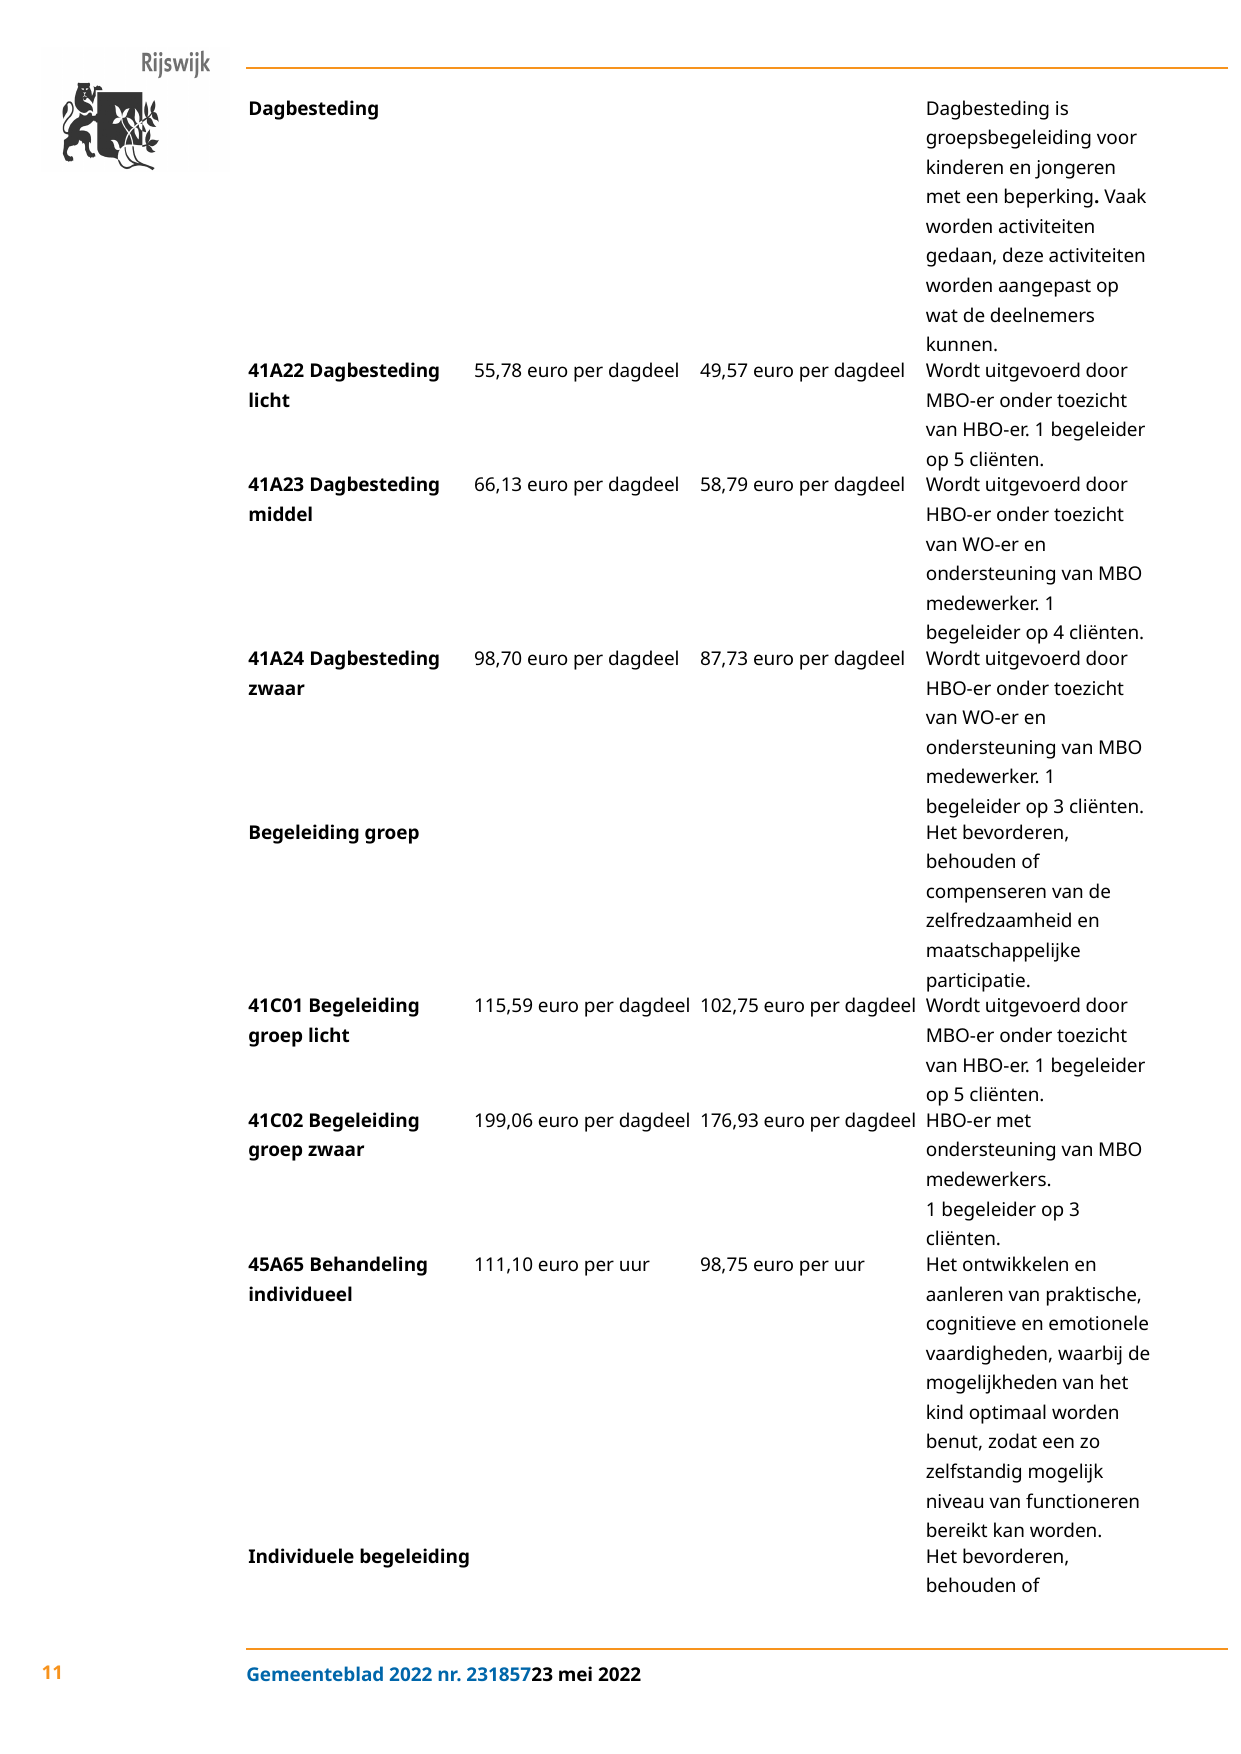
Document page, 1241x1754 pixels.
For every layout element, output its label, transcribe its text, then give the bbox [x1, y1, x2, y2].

table_cell Dagbesteding [248, 95, 474, 357]
table_cell Wordt uitgevoerd door HBO-er onder toezicht van WO-er en ondersteuning van MBO medewerker. 1 begeleider op 3 cliënten. [926, 645, 1152, 819]
table_cell 58,79 euro per dagdeel [700, 472, 926, 645]
table_cell 111,10 euro per uur [474, 1251, 700, 1543]
table_cell Wordt uitgevoerd door MBO-er onder toezicht van HBO-er. 1 begeleider op 5 cliënten. [926, 993, 1152, 1107]
table_cell Wordt uitgevoerd door HBO-er onder toezicht van WO-er en ondersteuning van MBO medewerker. 1 begeleider op 4 cliënten. [926, 472, 1152, 645]
table_cell [474, 819, 926, 993]
table_cell 49,57 euro per dagdeel [700, 357, 926, 472]
table_cell [474, 95, 926, 357]
table_cell 98,75 euro per uur [700, 1251, 926, 1543]
table_cell 41A24 Dagbesteding zwaar [248, 645, 474, 819]
table_cell 199,06 euro per dagdeel [474, 1107, 700, 1251]
table_cell 98,70 euro per dagdeel [474, 645, 700, 819]
table_cell 41C02 Begeleiding groep zwaar [248, 1107, 474, 1251]
table_cell Het ontwikkelen en aanleren van praktische, cognitieve en emotionele vaardigheden, waarbij de mogelijkheden van het kind optimaal worden benut, zodat een zo zelfstandig mogelijk niveau van functioneren bereikt kan worden. [926, 1251, 1152, 1543]
table_cell 45A65 Behandeling individueel [248, 1251, 474, 1543]
table_cell 66,13 euro per dagdeel [474, 472, 700, 645]
table_cell HBO-er met ondersteuning van MBO medewerkers. 1 begeleider op 3 cliënten. [926, 1107, 1152, 1251]
table_cell Dagbesteding is groepsbegeleiding voor kinderen en jongeren met een beperking. Vaak worden activiteiten gedaan, deze activiteiten worden aangepast op wat de deelnemers kunnen. [926, 95, 1152, 357]
table_cell 87,73 euro per dagdeel [700, 645, 926, 819]
table_cell Het bevorderen, behouden of [926, 1543, 1152, 1598]
table_cell 41A23 Dagbesteding middel [248, 472, 474, 645]
table_cell Het bevorderen, behouden of compenseren van de zelfredzaamheid en maatschappelijke participatie. [926, 819, 1152, 993]
picture [41, 47, 231, 172]
table_cell [474, 1543, 926, 1598]
table_cell Begeleiding groep [248, 819, 474, 993]
table_cell 102,75 euro per dagdeel [700, 993, 926, 1107]
table_cell 176,93 euro per dagdeel [700, 1107, 926, 1251]
table_cell Wordt uitgevoerd door MBO-er onder toezicht van HBO-er. 1 begeleider op 5 cliënten. [926, 357, 1152, 472]
table_cell 41A22 Dagbesteding licht [248, 357, 474, 472]
table_cell 115,59 euro per dagdeel [474, 993, 700, 1107]
table_cell 41C01 Begeleiding groep licht [248, 993, 474, 1107]
table_cell Individuele begeleiding [248, 1543, 474, 1598]
table_cell 55,78 euro per dagdeel [474, 357, 700, 472]
